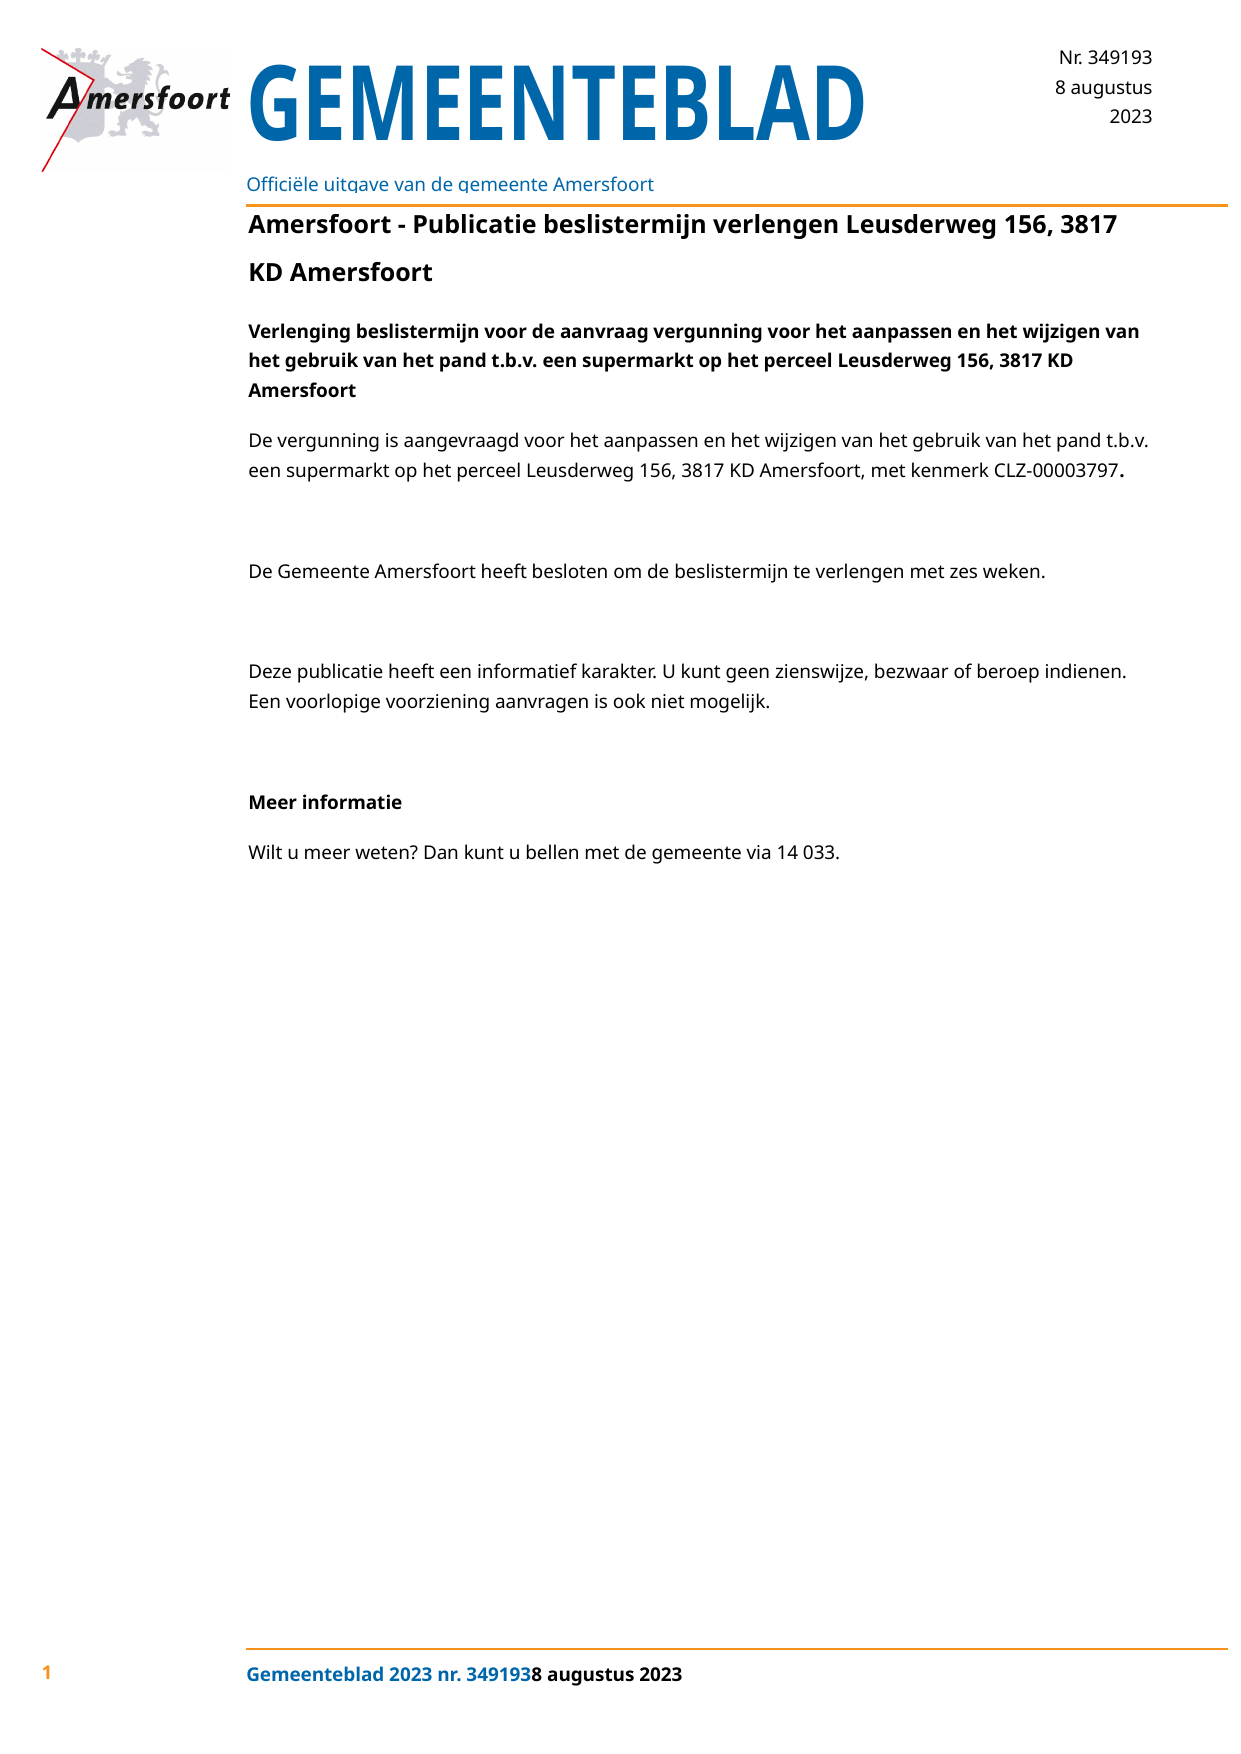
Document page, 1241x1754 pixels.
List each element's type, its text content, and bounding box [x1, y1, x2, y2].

text Verlenging beslistermijn voor de aanvraag vergunning voor het aanpassen en het wijzigen van het gebruik van het pand t.b.v. een supermarkt op het perceel Leusderweg 156, 3817 KD Amersfoort [248, 318, 1152, 403]
picture [41, 47, 231, 172]
text De vergunning is aangevraagd voor het aanpassen en het wijzigen van het gebruik van het pand t.b.v. een supermarkt op het perceel Leusderweg 156, 3817 KD Amersfoort, met kenmerk CLZ-00003797. [248, 427, 1152, 483]
text Wilt u meer weten? Dan kunt u bellen met de gemeente via 14 033. [248, 839, 1152, 865]
text Amersfoort - Publicatie beslistermijn verlengen Leusderweg 156, 3817 KD Amersfoort [248, 207, 1152, 288]
text Deze publicatie heeft een informatief karakter. U kunt geen zienswijze, bezwaar of beroep indienen. Een voorlopige voorziening aanvragen is ook niet mogelijk. [248, 659, 1152, 714]
text De Gemeente Amersfoort heeft besloten om de beslistermijn te verlengen met zes weken. [248, 558, 1152, 584]
text Meer informatie [248, 789, 1152, 815]
